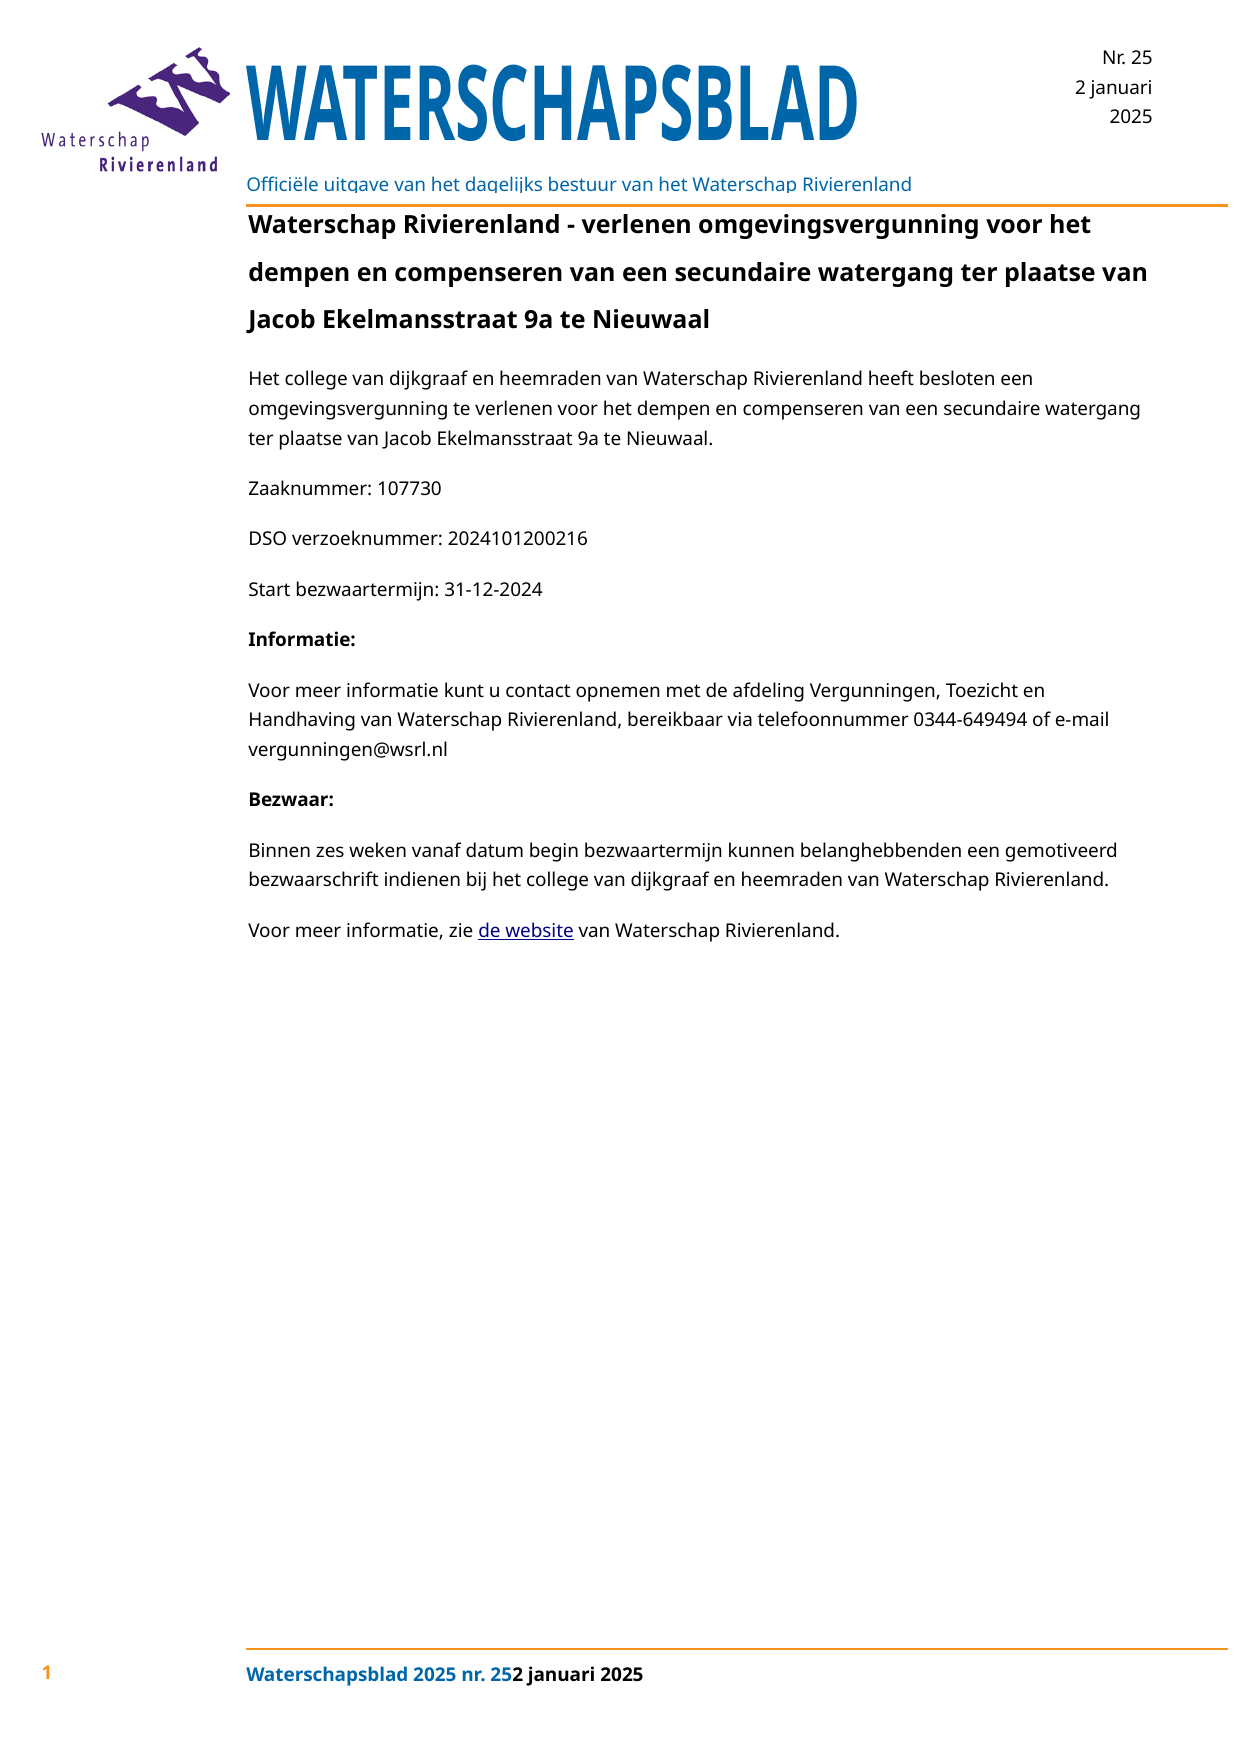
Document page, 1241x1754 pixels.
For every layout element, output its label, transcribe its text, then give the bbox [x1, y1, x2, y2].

text Voor meer informatie, zie de website van Waterschap Rivierenland. [248, 917, 1152, 942]
text Bezwaar: [248, 786, 1152, 812]
text Zaaknummer: 107730 [248, 475, 1152, 501]
text Voor meer informatie kunt u contact opnemen met de afdeling Vergunningen, Toezicht en Handhaving van Waterschap Rivierenland, bereikbaar via telefoonnummer 0344-649494 of e-mail vergunningen@wsrl.nl [248, 677, 1152, 762]
text Binnen zes weken vanaf datum begin bezwaartermijn kunnen belanghebbenden een gemotiveerd bezwaarschrift indienen bij het college van dijkgraaf en heemraden van Waterschap Rivierenland. [248, 837, 1152, 892]
text Start bezwaartermijn: 31-12-2024 [248, 576, 1152, 602]
text Informatie: [248, 626, 1152, 652]
picture [41, 47, 231, 172]
text DSO verzoeknummer: 2024101200216 [248, 526, 1152, 551]
text Waterschap Rivierenland - verlenen omgevingsvergunning voor het dempen en compenseren van een secundaire watergang ter plaatse van Jacob Ekelmansstraat 9a te Nieuwaal [248, 207, 1152, 336]
text Het college van dijkgraaf en heemraden van Waterschap Rivierenland heeft besloten een omgevingsvergunning te verlenen voor het dempen en compenseren van een secundaire watergang ter plaatse van Jacob Ekelmansstraat 9a te Nieuwaal. [248, 366, 1152, 450]
